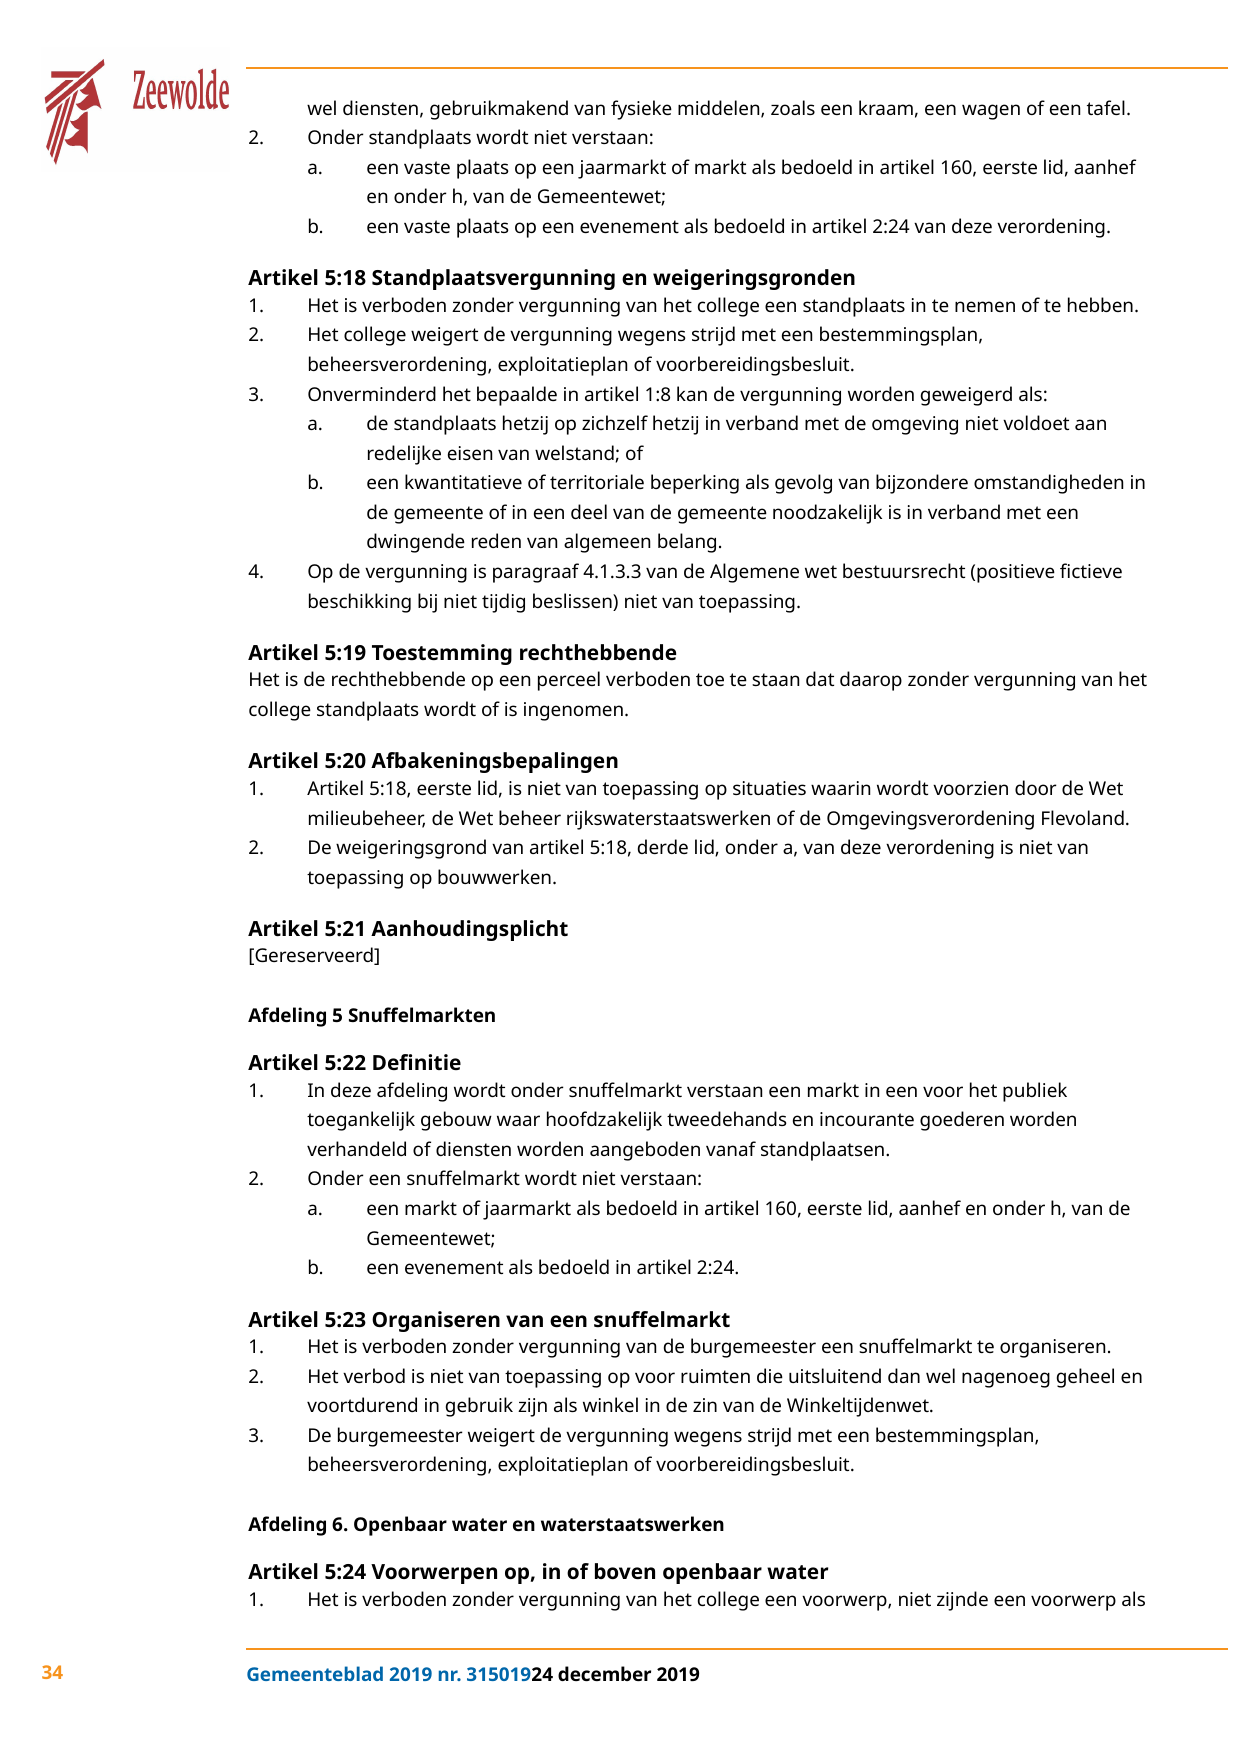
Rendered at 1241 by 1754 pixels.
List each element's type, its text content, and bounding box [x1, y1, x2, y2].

list een vaste plaats op een evenement als bedoeld in artikel 2:24 van deze verordening. [307, 213, 1152, 239]
text Afdeling 6. Openbaar water en waterstaatswerken [248, 1511, 1152, 1536]
list In deze afdeling wordt onder snuffelmarkt verstaan een markt in een voor het publiek toegankelijk gebouw waar hoofdzakelijk tweedehands en incourante goederen worden verhandeld of diensten worden aangeboden vanaf standplaatsen. [248, 1077, 1152, 1162]
list Het college weigert de vergunning wegens strijd met een bestemmingsplan, beheersverordening, exploitatieplan of voorbereidingsbesluit. [248, 322, 1152, 377]
list Het is verboden zonder vergunning van het college een standplaats in te nemen of te hebben. [248, 292, 1152, 318]
text Artikel 5:21 Aanhoudingsplicht [248, 914, 1152, 943]
list Onverminderd het bepaalde in artikel 1:8 kan de vergunning worden geweigerd als: [248, 381, 1152, 406]
list een kwantitatieve of territoriale beperking als gevolg van bijzondere omstandigheden in de gemeente of in een deel van de gemeente noodzakelijk is in verband met een dwingende reden van algemeen belang. [307, 469, 1152, 554]
text Artikel 5:20 Afbakeningsbepalingen [248, 747, 1152, 775]
list De weigeringsgrond van artikel 5:18, derde lid, onder a, van deze verordening is niet van toepassing op bouwwerken. [248, 834, 1152, 889]
picture [41, 47, 231, 172]
list Op de vergunning is paragraaf 4.1.3.3 van de Algemene wet bestuursrecht (positieve fictieve beschikking bij niet tijdig beslissen) niet van toepassing. [248, 558, 1152, 613]
text Artikel 5:23 Organiseren van een snuffelmarkt [248, 1305, 1152, 1333]
list wel diensten, gebruikmakend van fysieke middelen, zoals een kraam, een wagen of een tafel. [248, 95, 1152, 121]
list Artikel 5:18, eerste lid, is niet van toepassing op situaties waarin wordt voorzien door de Wet milieubeheer, de Wet beheer rijkswaterstaatswerken of de Omgevingsverordening Flevoland. [248, 775, 1152, 830]
list een markt of jaarmarkt als bedoeld in artikel 160, eerste lid, aanhef en onder h, van de Gemeentewet; [307, 1195, 1152, 1251]
text Artikel 5:24 Voorwerpen op, in of boven openbaar water [248, 1557, 1152, 1586]
list Het is verboden zonder vergunning van het college een voorwerp, niet zijnde een voorwerp als [248, 1586, 1152, 1611]
list Het is verboden zonder vergunning van de burgemeester een snuffelmarkt te organiseren. [248, 1333, 1152, 1359]
list een evenement als bedoeld in artikel 2:24. [307, 1254, 1152, 1280]
list Onder een snuffelmarkt wordt niet verstaan: [248, 1166, 1152, 1191]
text Artikel 5:18 Standplaatsvergunning en weigeringsgronden [248, 263, 1152, 292]
text Het is de rechthebbende op een perceel verboden toe te staan dat daarop zonder vergunning van het college standplaats wordt of is ingenomen. [248, 667, 1152, 722]
list Onder standplaats wordt niet verstaan: [248, 124, 1152, 150]
text Artikel 5:19 Toestemming rechthebbende [248, 638, 1152, 667]
text [Gereserveerd] [248, 943, 1152, 968]
list Het verbod is niet van toepassing op voor ruimten die uitsluitend dan wel nagenoeg geheel en voortdurend in gebruik zijn als winkel in de zin van de Winkeltijdenwet. [248, 1363, 1152, 1418]
list de standplaats hetzij op zichzelf hetzij in verband met de omgeving niet voldoet aan redelijke eisen van welstand; of [307, 410, 1152, 466]
list De burgemeester weigert de vergunning wegens strijd met een bestemmingsplan, beheersverordening, exploitatieplan of voorbereidingsbesluit. [248, 1422, 1152, 1477]
text Afdeling 5 Snuffelmarkten [248, 1002, 1152, 1028]
list een vaste plaats op een jaarmarkt of markt als bedoeld in artikel 160, eerste lid, aanhef en onder h, van de Gemeentewet; [307, 154, 1152, 209]
text Artikel 5:22 Definitie [248, 1048, 1152, 1077]
